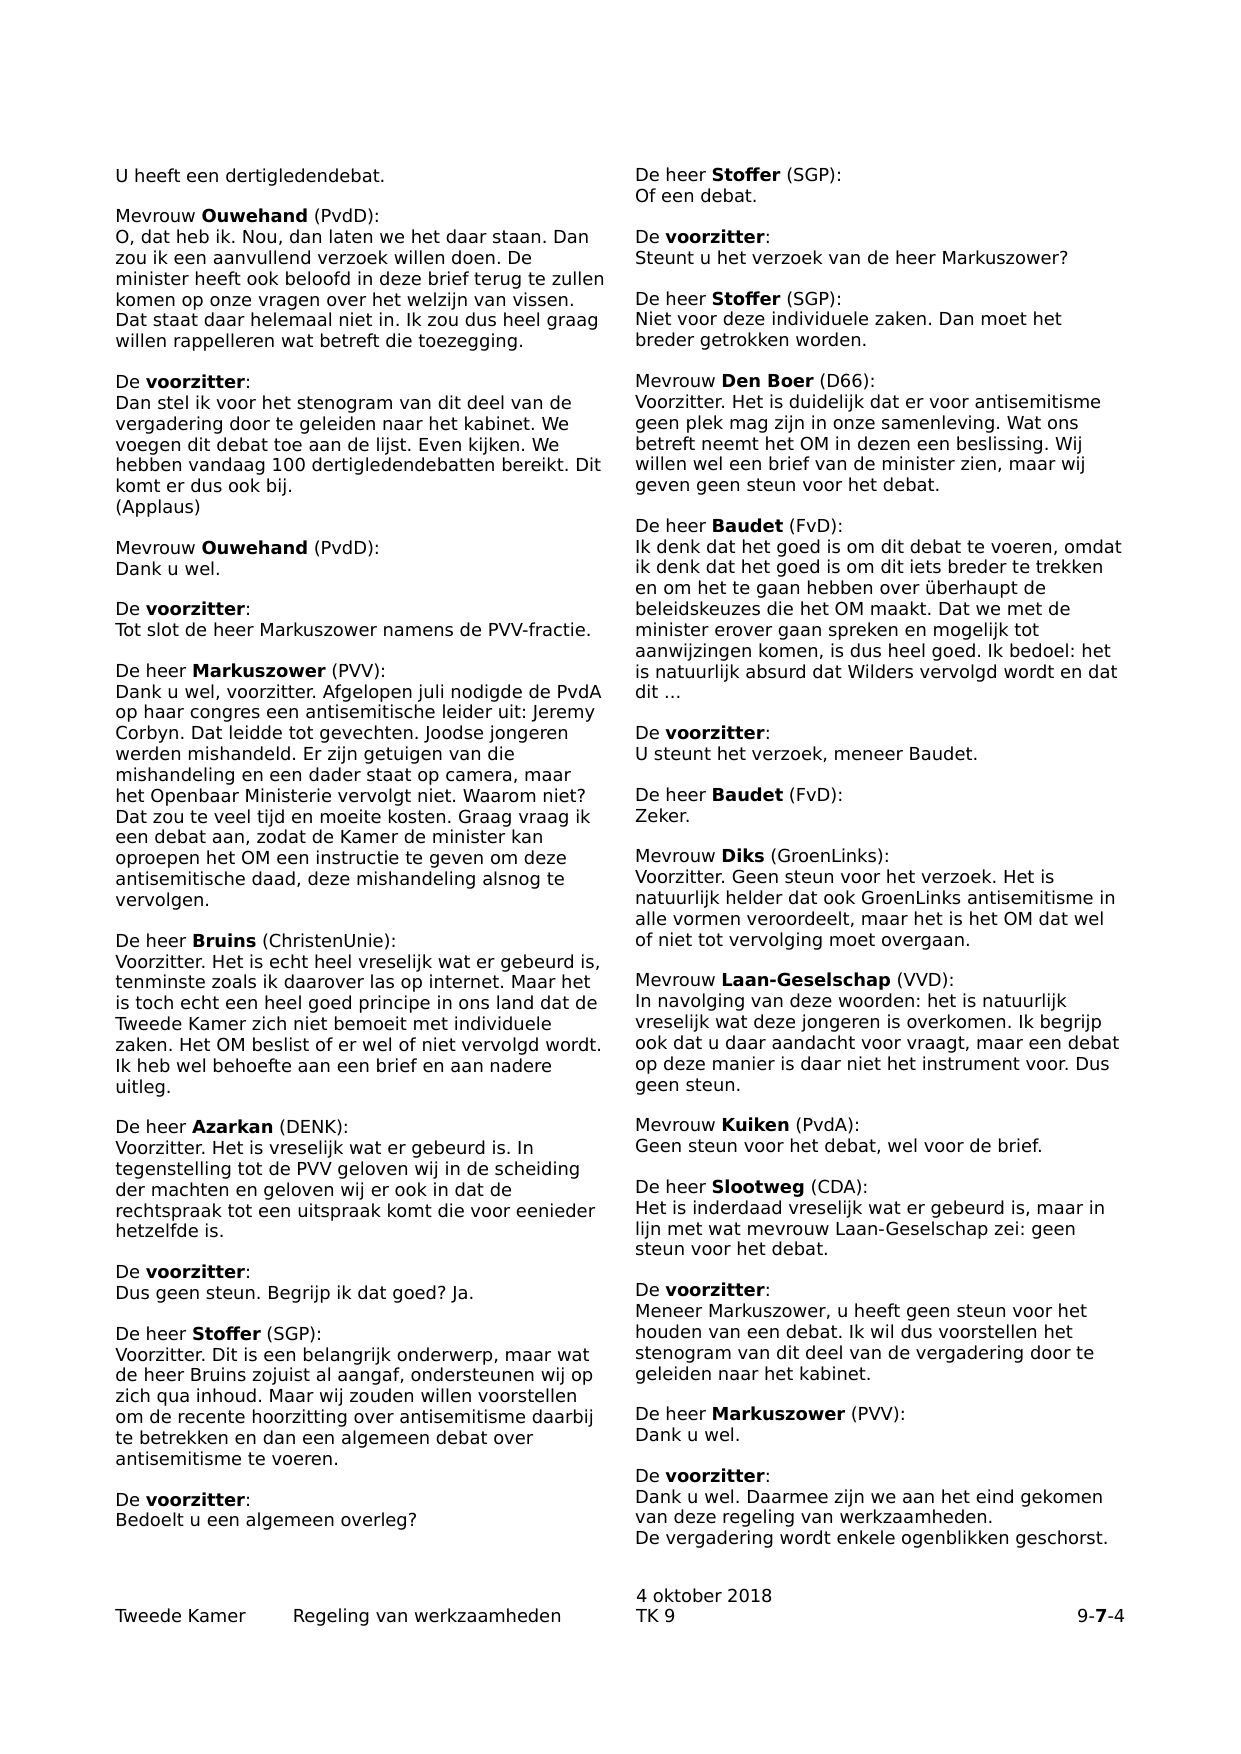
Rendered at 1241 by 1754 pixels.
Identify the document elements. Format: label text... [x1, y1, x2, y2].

text Steunt u het verzoek van de heer Markuszower? [635, 248, 1125, 268]
text Mevrouw Diks (GroenLinks): [635, 846, 1125, 867]
text Dank u wel. [635, 1425, 1125, 1446]
text De voorzitter: [115, 372, 605, 393]
text Meneer Markuszower, u heeft geen steun voor het houden van een debat. Ik wil dus voorstellen het stenogram van dit deel van de vergadering door te geleiden naar het kabinet. [635, 1301, 1125, 1384]
text Voorzitter. Dit is een belangrijk onderwerp, maar wat de heer Bruins zojuist al aangaf, ondersteunen wij op zich qua inhoud. Maar wij zouden willen voorstellen om de recente hoorzitting over antisemitisme daarbij te betrekken en dan een algemeen debat over antisemitisme te voeren. [115, 1344, 605, 1469]
text Mevrouw Den Boer (D66): [635, 371, 1125, 392]
text De heer Stoffer (SGP): [635, 165, 1125, 186]
text Mevrouw Laan-Geselschap (VVD): [635, 970, 1125, 991]
text Niet voor deze individuele zaken. Dan moet het breder getrokken worden. [635, 309, 1125, 351]
text Voorzitter. Het is duidelijk dat er voor antisemitisme geen plek mag zijn in onze samenleving. Wat ons betreft neemt het OM in dezen een beslissing. Wij willen wel een brief van de minister zien, maar wij geven geen steun voor het debat. [635, 392, 1125, 496]
text De heer Baudet (FvD): [635, 516, 1125, 536]
text Geen steun voor het debat, wel voor de brief. [635, 1136, 1125, 1157]
text De voorzitter: [635, 1280, 1125, 1301]
text De heer Markuszower (PVV): [635, 1404, 1125, 1425]
text Mevrouw Ouwehand (PvdD): [115, 206, 605, 227]
text De voorzitter: [115, 599, 605, 620]
text Ik denk dat het goed is om dit debat te voeren, omdat ik denk dat het goed is om dit iets breder te trekken en om het te gaan hebben over überhaupt de beleidskeuzes die het OM maakt. Dat we met de minister erover gaan spreken en mogelijk tot aanwijzingen komen, is dus heel goed. Ik bedoel: het is natuurlijk absurd dat Wilders vervolgd wordt en dat dit ... [635, 536, 1125, 703]
text Dank u wel. Daarmee zijn we aan het eind gekomen van deze regeling van werkzaamheden. [635, 1486, 1125, 1528]
text Dank u wel, voorzitter. Afgelopen juli nodigde de PvdA op haar congres een antisemitische leider uit: Jeremy Corbyn. Dat leidde tot gevechten. Joodse jongeren werden mishandeld. Er zijn getuigen van die mishandeling en een dader staat op camera, maar het Openbaar Ministerie vervolgt niet. Waarom niet? Dat zou te veel tijd en moeite kosten. Graag vraag ik een debat aan, zodat de Kamer de minister kan oproepen het OM een instructie te geven om deze antisemitische daad, deze mishandeling alsnog te vervolgen. [115, 681, 605, 911]
text De heer Markuszower (PVV): [115, 661, 605, 681]
text De voorzitter: [635, 227, 1125, 248]
text (Applaus) [115, 497, 605, 518]
text Mevrouw Ouwehand (PvdD): [115, 538, 605, 558]
text De vergadering wordt enkele ogenblikken geschorst. [635, 1528, 1125, 1549]
text De voorzitter: [635, 723, 1125, 744]
text Voorzitter. Het is echt heel vreselijk wat er gebeurd is, tenminste zoals ik daarover las op internet. Maar het is toch echt een heel goed principe in ons land dat de Tweede Kamer zich niet bemoeit met individuele zaken. Het OM beslist of er wel of niet vervolgd wordt. Ik heb wel behoefte aan een brief en aan nadere uitleg. [115, 951, 605, 1097]
text Voorzitter. Geen steun voor het verzoek. Het is natuurlijk helder dat ook GroenLinks antisemitisme in alle vormen veroordeelt, maar het is het OM dat wel of niet tot vervolging moet overgaan. [635, 867, 1125, 950]
text De heer Bruins (ChristenUnie): [115, 931, 605, 951]
text Mevrouw Kuiken (PvdA): [635, 1115, 1125, 1136]
text De voorzitter: [115, 1489, 605, 1510]
text Dan stel ik voor het stenogram van dit deel van de vergadering door te geleiden naar het kabinet. We voegen dit debat toe aan de lijst. Even kijken. We hebben vandaag 100 dertigledendebatten bereikt. Dit komt er dus ook bij. [115, 393, 605, 497]
text O, dat heb ik. Nou, dan laten we het daar staan. Dan zou ik een aanvullend verzoek willen doen. De minister heeft ook beloofd in deze brief terug te zullen komen op onze vragen over het welzijn van vissen. Dat staat daar helemaal niet in. Ik zou dus heel graag willen rappelleren wat betreft die toezegging. [115, 227, 605, 352]
text Of een debat. [635, 186, 1125, 207]
text Het is inderdaad vreselijk wat er gebeurd is, maar in lijn met wat mevrouw Laan-Geselschap zei: geen steun voor het debat. [635, 1197, 1125, 1260]
text In navolging van deze woorden: het is natuurlijk vreselijk wat deze jongeren is overkomen. Ik begrijp ook dat u daar aandacht voor vraagt, maar een debat op deze manier is daar niet het instrument voor. Dus geen steun. [635, 991, 1125, 1095]
text Tot slot de heer Markuszower namens de PVV-fractie. [115, 620, 605, 641]
text De heer Baudet (FvD): [635, 785, 1125, 805]
text De heer Stoffer (SGP): [635, 288, 1125, 309]
text De heer Slootweg (CDA): [635, 1177, 1125, 1197]
text Zeker. [635, 805, 1125, 826]
text Dus geen steun. Begrijp ik dat goed? Ja. [115, 1283, 605, 1304]
text De heer Stoffer (SGP): [115, 1324, 605, 1344]
text Voorzitter. Het is vreselijk wat er gebeurd is. In tegenstelling tot de PVV geloven wij in de scheiding der machten en geloven wij er ook in dat de rechtspraak tot een uitspraak komt die voor eenieder hetzelfde is. [115, 1138, 605, 1242]
text U steunt het verzoek, meneer Baudet. [635, 744, 1125, 765]
text De heer Azarkan (DENK): [115, 1117, 605, 1138]
text Bedoelt u een algemeen overleg? [115, 1510, 605, 1531]
text De voorzitter: [115, 1262, 605, 1283]
text Dank u wel. [115, 558, 605, 579]
text De voorzitter: [635, 1466, 1125, 1486]
text U heeft een dertigledendebat. [115, 165, 605, 186]
